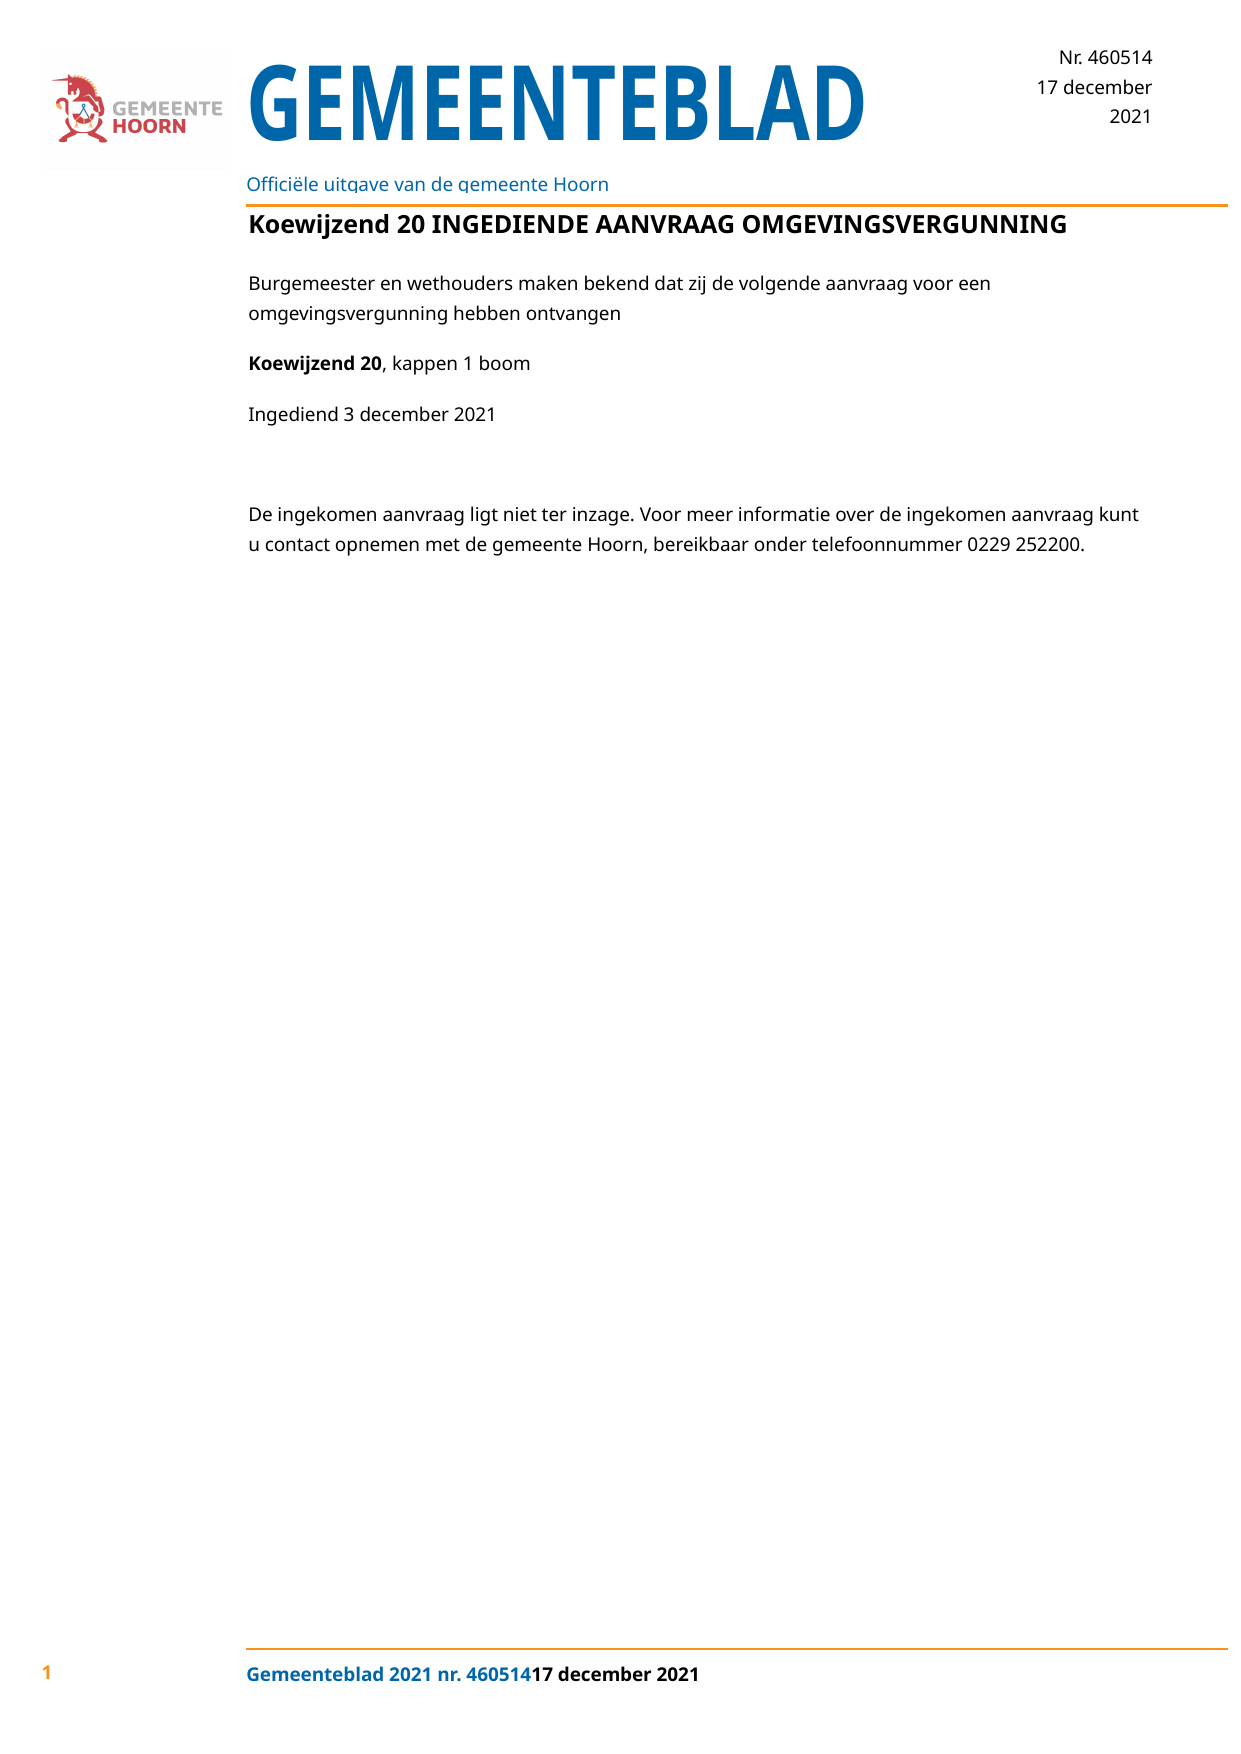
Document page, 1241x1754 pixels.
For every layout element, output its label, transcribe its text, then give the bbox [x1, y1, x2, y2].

text Ingediend 3 december 2021 [248, 401, 1152, 426]
text Koewijzend 20 INGEDIENDE AANVRAAG OMGEVINGSVERGUNNING [248, 207, 1152, 241]
text De ingekomen aanvraag ligt niet ter inzage. Voor meer informatie over de ingekomen aanvraag kunt u contact opnemen met de gemeente Hoorn, bereikbaar onder telefoonnummer 0229 252200. [248, 502, 1152, 557]
picture [41, 47, 231, 172]
text Koewijzend 20, kappen 1 boom [248, 350, 1152, 376]
text Burgemeester en wethouders maken bekend dat zij de volgende aanvraag voor een omgevingsvergunning hebben ontvangen [248, 270, 1152, 326]
